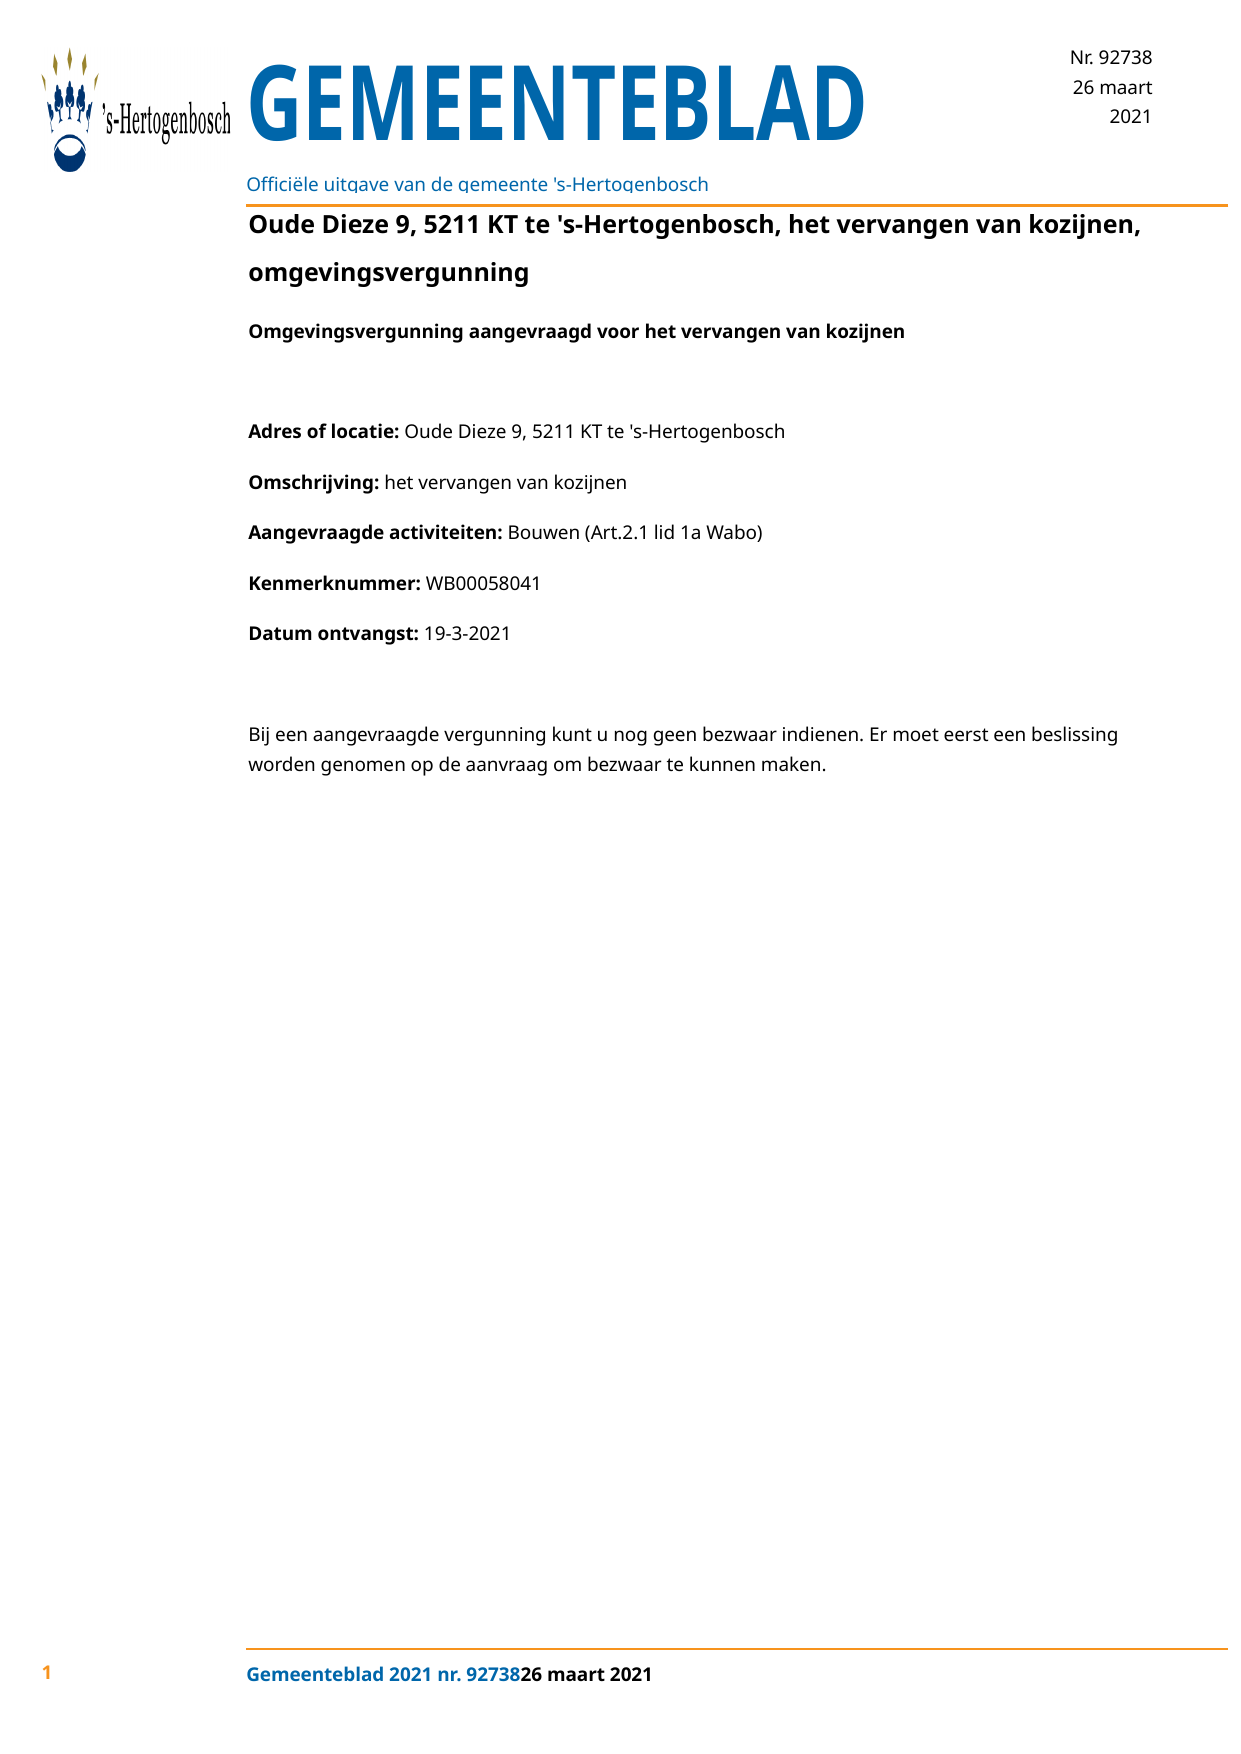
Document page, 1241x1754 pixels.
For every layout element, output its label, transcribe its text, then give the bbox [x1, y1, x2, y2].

text Bij een aangevraagde vergunning kunt u nog geen bezwaar indienen. Er moet eerst een beslissing worden genomen op de aanvraag om bezwaar te kunnen maken. [248, 721, 1152, 777]
picture [41, 47, 231, 172]
text Adres of locatie: Oude Dieze 9, 5211 KT te 's-Hertogenbosch [248, 419, 1152, 444]
text Datum ontvangst: 19-3-2021 [248, 620, 1152, 646]
text Aangevraagde activiteiten: Bouwen (Art.2.1 lid 1a Wabo) [248, 519, 1152, 545]
text Kenmerknummer: WB00058041 [248, 570, 1152, 596]
text Omgevingsvergunning aangevraagd voor het vervangen van kozijnen [248, 318, 1152, 344]
text Oude Dieze 9, 5211 KT te 's-Hertogenbosch, het vervangen van kozijnen, omgevingsvergunning [248, 207, 1152, 288]
text Omschrijving: het vervangen van kozijnen [248, 469, 1152, 495]
